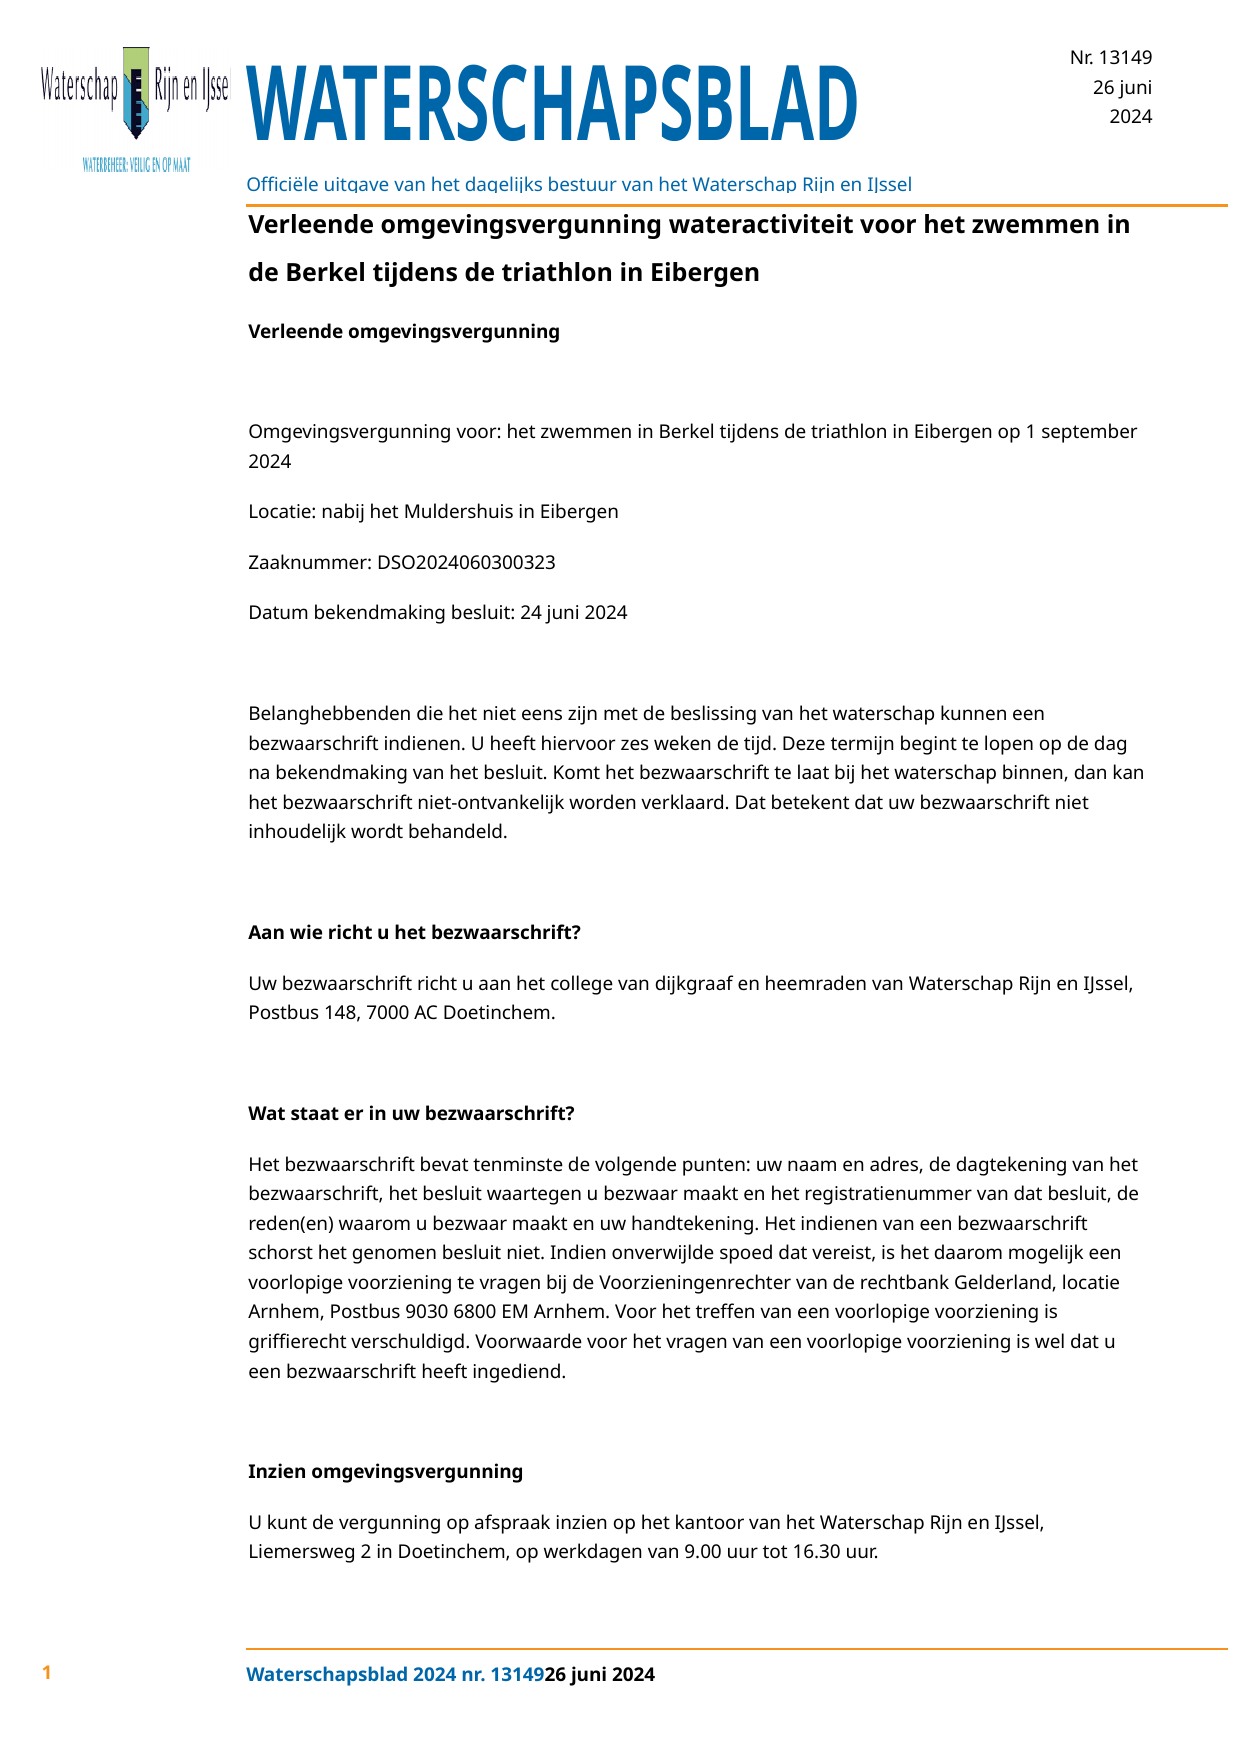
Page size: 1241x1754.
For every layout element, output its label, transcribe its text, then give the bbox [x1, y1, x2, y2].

picture [41, 47, 231, 172]
text Verleende omgevingsvergunning wateractiviteit voor het zwemmen in de Berkel tijdens de triathlon in Eibergen [248, 207, 1152, 288]
text Verleende omgevingsvergunning [248, 318, 1152, 344]
text Belanghebbenden die het niet eens zijn met de beslissing van het waterschap kunnen een bezwaarschrift indienen. U heeft hiervoor zes weken de tijd. Deze termijn begint te lopen op de dag na bekendmaking van het besluit. Komt het bezwaarschrift te laat bij het waterschap binnen, dan kan het bezwaarschrift niet-ontvankelijk worden verklaard. Dat betekent dat uw bezwaarschrift niet inhoudelijk wordt behandeld. [248, 700, 1152, 844]
text Wat staat er in uw bezwaarschrift? [248, 1100, 1152, 1126]
text Inzien omgevingsvergunning [248, 1459, 1152, 1484]
text Het bezwaarschrift bevat tenminste de volgende punten: uw naam en adres, de dagtekening van het bezwaarschrift, het besluit waartegen u bezwaar maakt en het registratienummer van dat besluit, de reden(en) waarom u bezwaar maakt en uw handtekening. Het indienen van een bezwaarschrift schorst het genomen besluit niet. Indien onverwijlde spoed dat vereist, is het daarom mogelijk een voorlopige voorziening te vragen bij de Voorzieningenrechter van de rechtbank Gelderland, locatie Arnhem, Postbus 9030 6800 EM Arnhem. Voor het treffen van een voorlopige voorziening is griffierecht verschuldigd. Voorwaarde voor het vragen van een voorlopige voorziening is wel dat u een bezwaarschrift heeft ingediend. [248, 1151, 1152, 1384]
text Datum bekendmaking besluit: 24 juni 2024 [248, 599, 1152, 625]
text Locatie: nabij het Muldershuis in Eibergen [248, 499, 1152, 524]
text Omgevingsvergunning voor: het zwemmen in Berkel tijdens de triathlon in Eibergen op 1 september 2024 [248, 419, 1152, 474]
text Zaaknummer: DSO2024060300323 [248, 549, 1152, 575]
text Uw bezwaarschrift richt u aan het college van dijkgraaf en heemraden van Waterschap Rijn en IJssel, Postbus 148, 7000 AC Doetinchem. [248, 970, 1152, 1025]
text U kunt de vergunning op afspraak inzien op het kantoor van het Waterschap Rijn en IJssel, Liemersweg 2 in Doetinchem, op werkdagen van 9.00 uur tot 16.30 uur. [248, 1509, 1152, 1564]
text Aan wie richt u het bezwaarschrift? [248, 919, 1152, 945]
